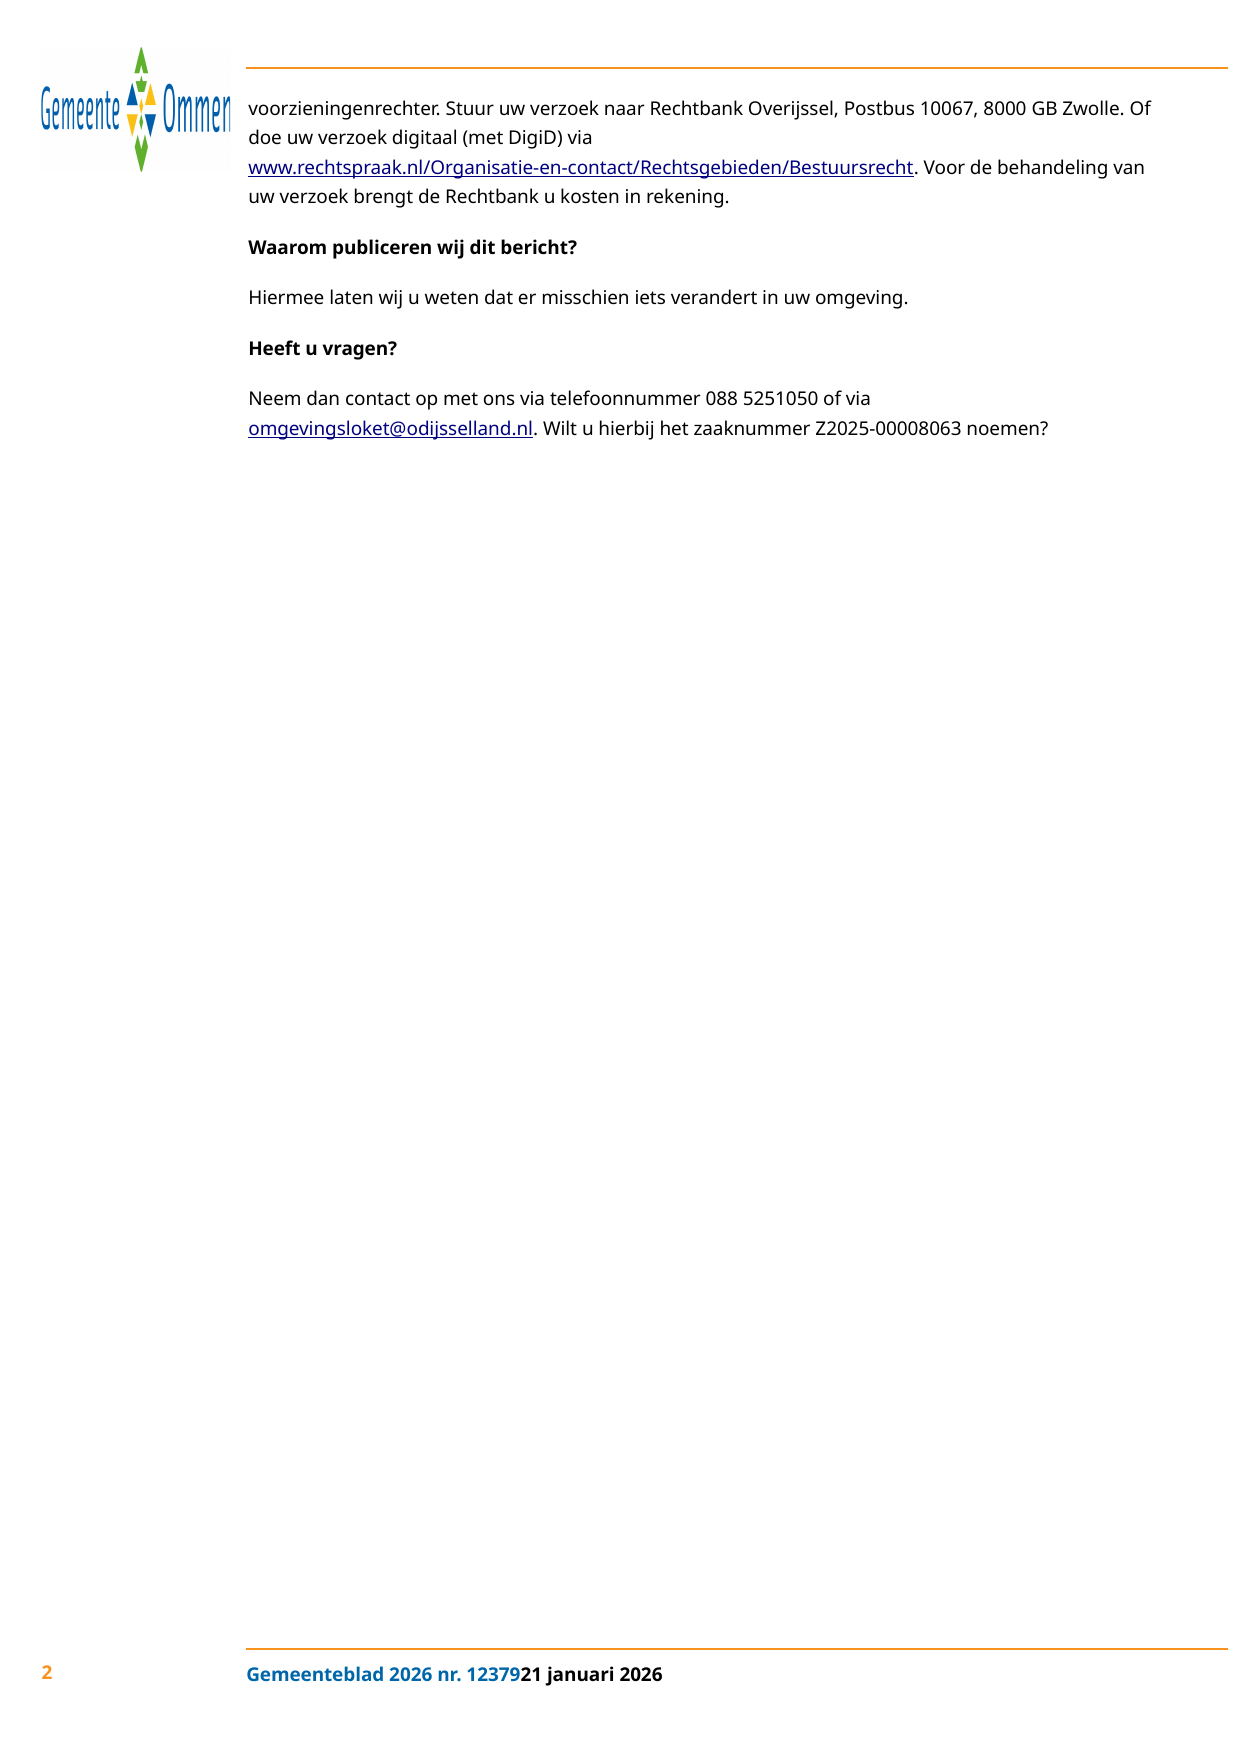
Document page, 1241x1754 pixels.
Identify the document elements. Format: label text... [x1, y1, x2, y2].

text voorzieningenrechter. Stuur uw verzoek naar Rechtbank Overijssel, Postbus 10067, 8000 GB Zwolle. Of doe uw verzoek digitaal (met DigiD) via www.rechtspraak.nl/Organisatie-en-contact/Rechtsgebieden/Bestuursrecht. Voor de behandeling van uw verzoek brengt de Rechtbank u kosten in rekening. [248, 95, 1152, 209]
text Hiermee laten wij u weten dat er misschien iets verandert in uw omgeving. [248, 284, 1152, 310]
text Waarom publiceren wij dit bericht? [248, 234, 1152, 260]
text Heeft u vragen? [248, 335, 1152, 361]
text Neem dan contact op met ons via telefoonnummer 088 5251050 of via omgevingsloket@odijsselland.nl. Wilt u hierbij het zaaknummer Z2025-00008063 noemen? [248, 385, 1152, 441]
picture [41, 47, 231, 172]
